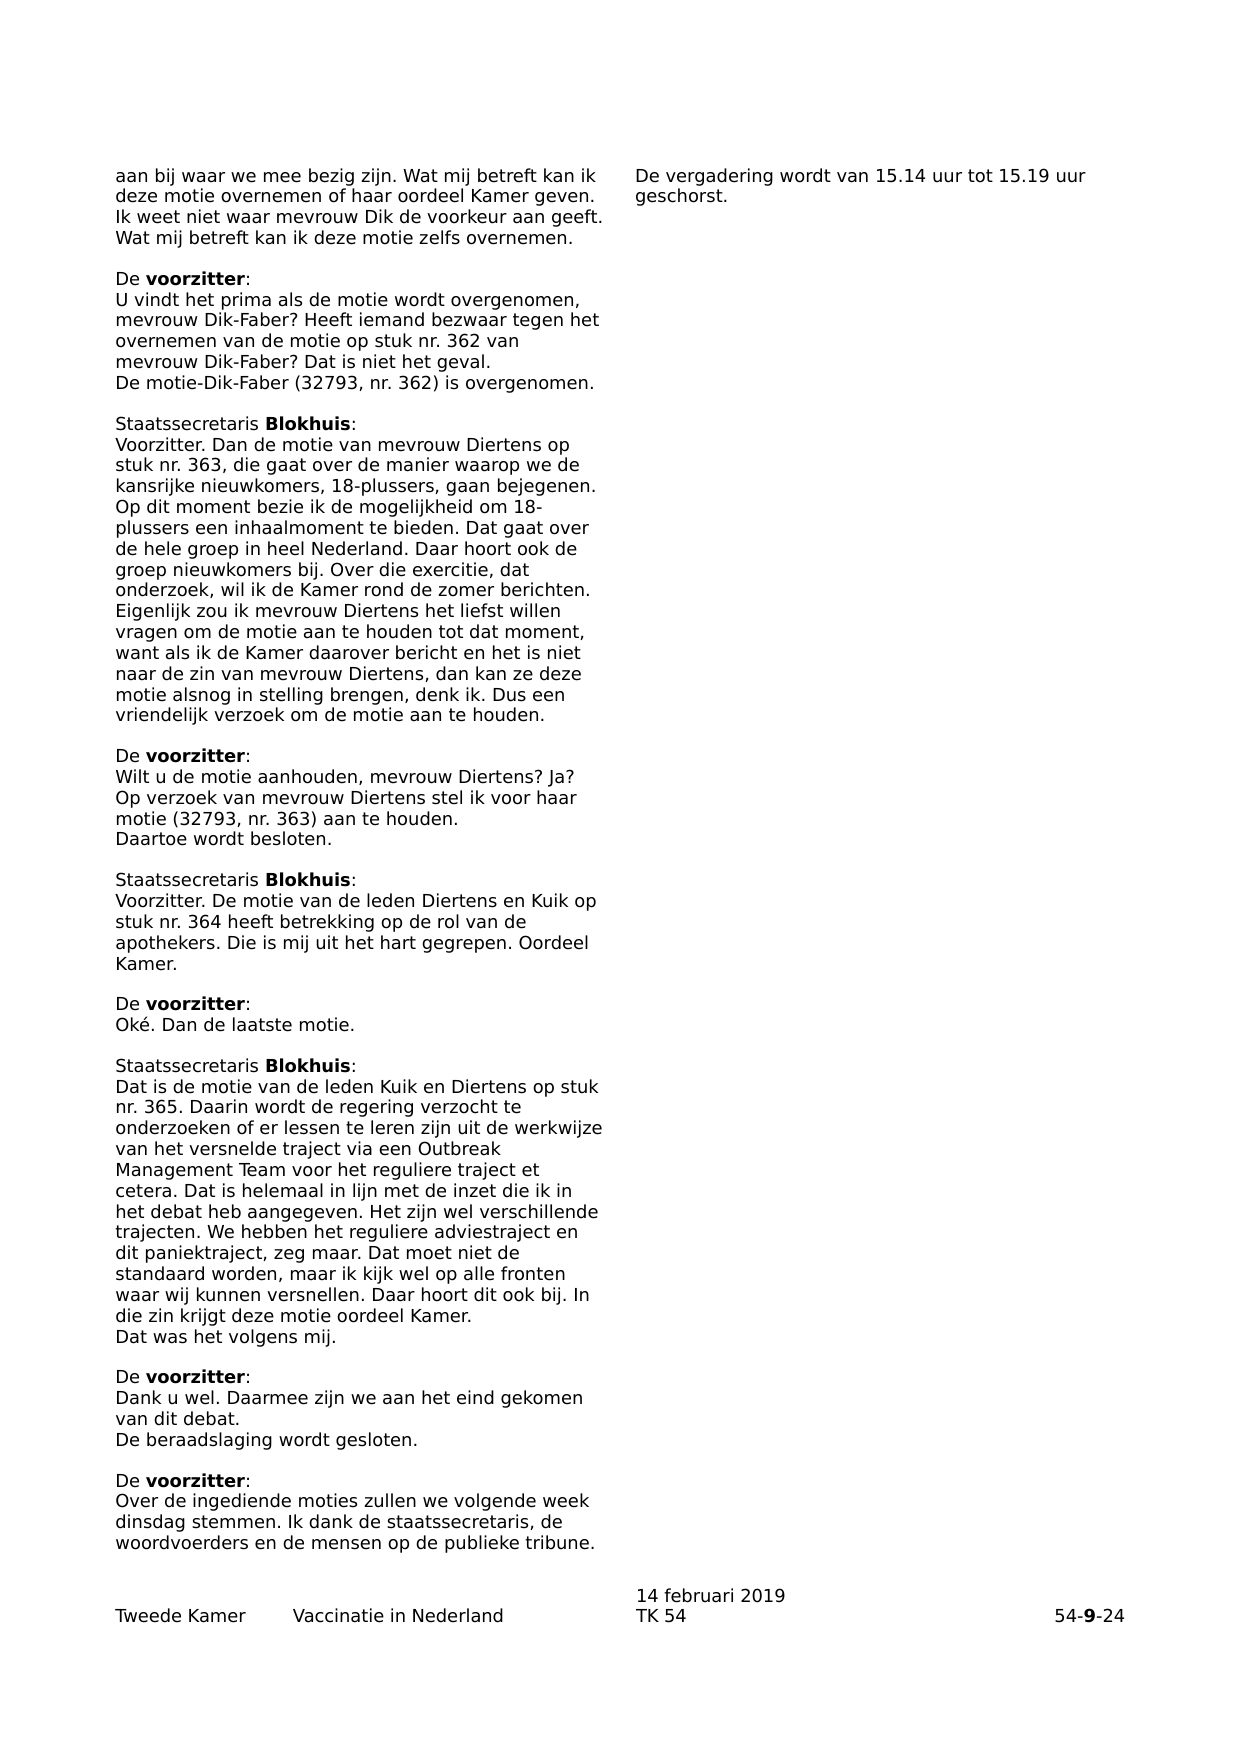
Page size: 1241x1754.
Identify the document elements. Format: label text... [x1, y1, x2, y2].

text Wilt u de motie aanhouden, mevrouw Diertens? Ja? [115, 767, 605, 787]
text Over de ingediende moties zullen we volgende week dinsdag stemmen. Ik dank de staatssecretaris, de woordvoerders en de mensen op de publieke tribune. [115, 1491, 605, 1554]
text Voorzitter. Dan de motie van mevrouw Diertens op stuk nr. 363, die gaat over de manier waarop we de kansrijke nieuwkomers, 18-plussers, gaan bejegenen. Op dit moment bezie ik de mogelijkheid om 18-plussers een inhaalmoment te bieden. Dat gaat over de hele groep in heel Nederland. Daar hoort ook de groep nieuwkomers bij. Over die exercitie, dat onderzoek, wil ik de Kamer rond de zomer berichten. Eigenlijk zou ik mevrouw Diertens het liefst willen vragen om de motie aan te houden tot dat moment, want als ik de Kamer daarover bericht en het is niet naar de zin van mevrouw Diertens, dan kan ze deze motie alsnog in stelling brengen, denk ik. Dus een vriendelijk verzoek om de motie aan te houden. [115, 434, 605, 726]
text De voorzitter: [115, 269, 605, 289]
text aan bij waar we mee bezig zijn. Wat mij betreft kan ik deze motie overnemen of haar oordeel Kamer geven. Ik weet niet waar mevrouw Dik de voorkeur aan geeft. Wat mij betreft kan ik deze motie zelfs overnemen. [115, 165, 605, 249]
text Dat is de motie van de leden Kuik en Diertens op stuk nr. 365. Daarin wordt de regering verzocht te onderzoeken of er lessen te leren zijn uit de werkwijze van het versnelde traject via een Outbreak Management Team voor het reguliere traject et cetera. Dat is helemaal in lijn met de inzet die ik in het debat heb aangegeven. Het zijn wel verschillende trajecten. We hebben het reguliere adviestraject en dit paniektraject, zeg maar. Dat moet niet de standaard worden, maar ik kijk wel op alle fronten waar wij kunnen versnellen. Daar hoort dit ook bij. In die zin krijgt deze motie oordeel Kamer. [115, 1076, 605, 1326]
text Staatssecretaris Blokhuis: [115, 1056, 605, 1076]
text Op verzoek van mevrouw Diertens stel ik voor haar motie (32793, nr. 363) aan te houden. [115, 787, 605, 829]
text Dank u wel. Daarmee zijn we aan het eind gekomen van dit debat. [115, 1388, 605, 1429]
text Daartoe wordt besloten. [115, 829, 605, 850]
text Voorzitter. De motie van de leden Diertens en Kuik op stuk nr. 364 heeft betrekking op de rol van de apothekers. Die is mij uit het hart gegrepen. Oordeel Kamer. [115, 891, 605, 974]
text Dat was het volgens mij. [115, 1326, 605, 1347]
text Oké. Dan de laatste motie. [115, 1015, 605, 1036]
text U vindt het prima als de motie wordt overgenomen, mevrouw Dik-Faber? Heeft iemand bezwaar tegen het overnemen van de motie op stuk nr. 362 van mevrouw Dik-Faber? Dat is niet het geval. [115, 289, 605, 373]
text De motie-Dik-Faber (32793, nr. 362) is overgenomen. [115, 373, 605, 393]
text De beraadslaging wordt gesloten. [115, 1429, 605, 1450]
text Staatssecretaris Blokhuis: [115, 870, 605, 891]
text Staatssecretaris Blokhuis: [115, 413, 605, 434]
text De voorzitter: [115, 1367, 605, 1388]
text De voorzitter: [115, 746, 605, 767]
text De vergadering wordt van 15.14 uur tot 15.19 uur geschorst. [635, 165, 1125, 207]
text De voorzitter: [115, 1470, 605, 1491]
text De voorzitter: [115, 994, 605, 1015]
